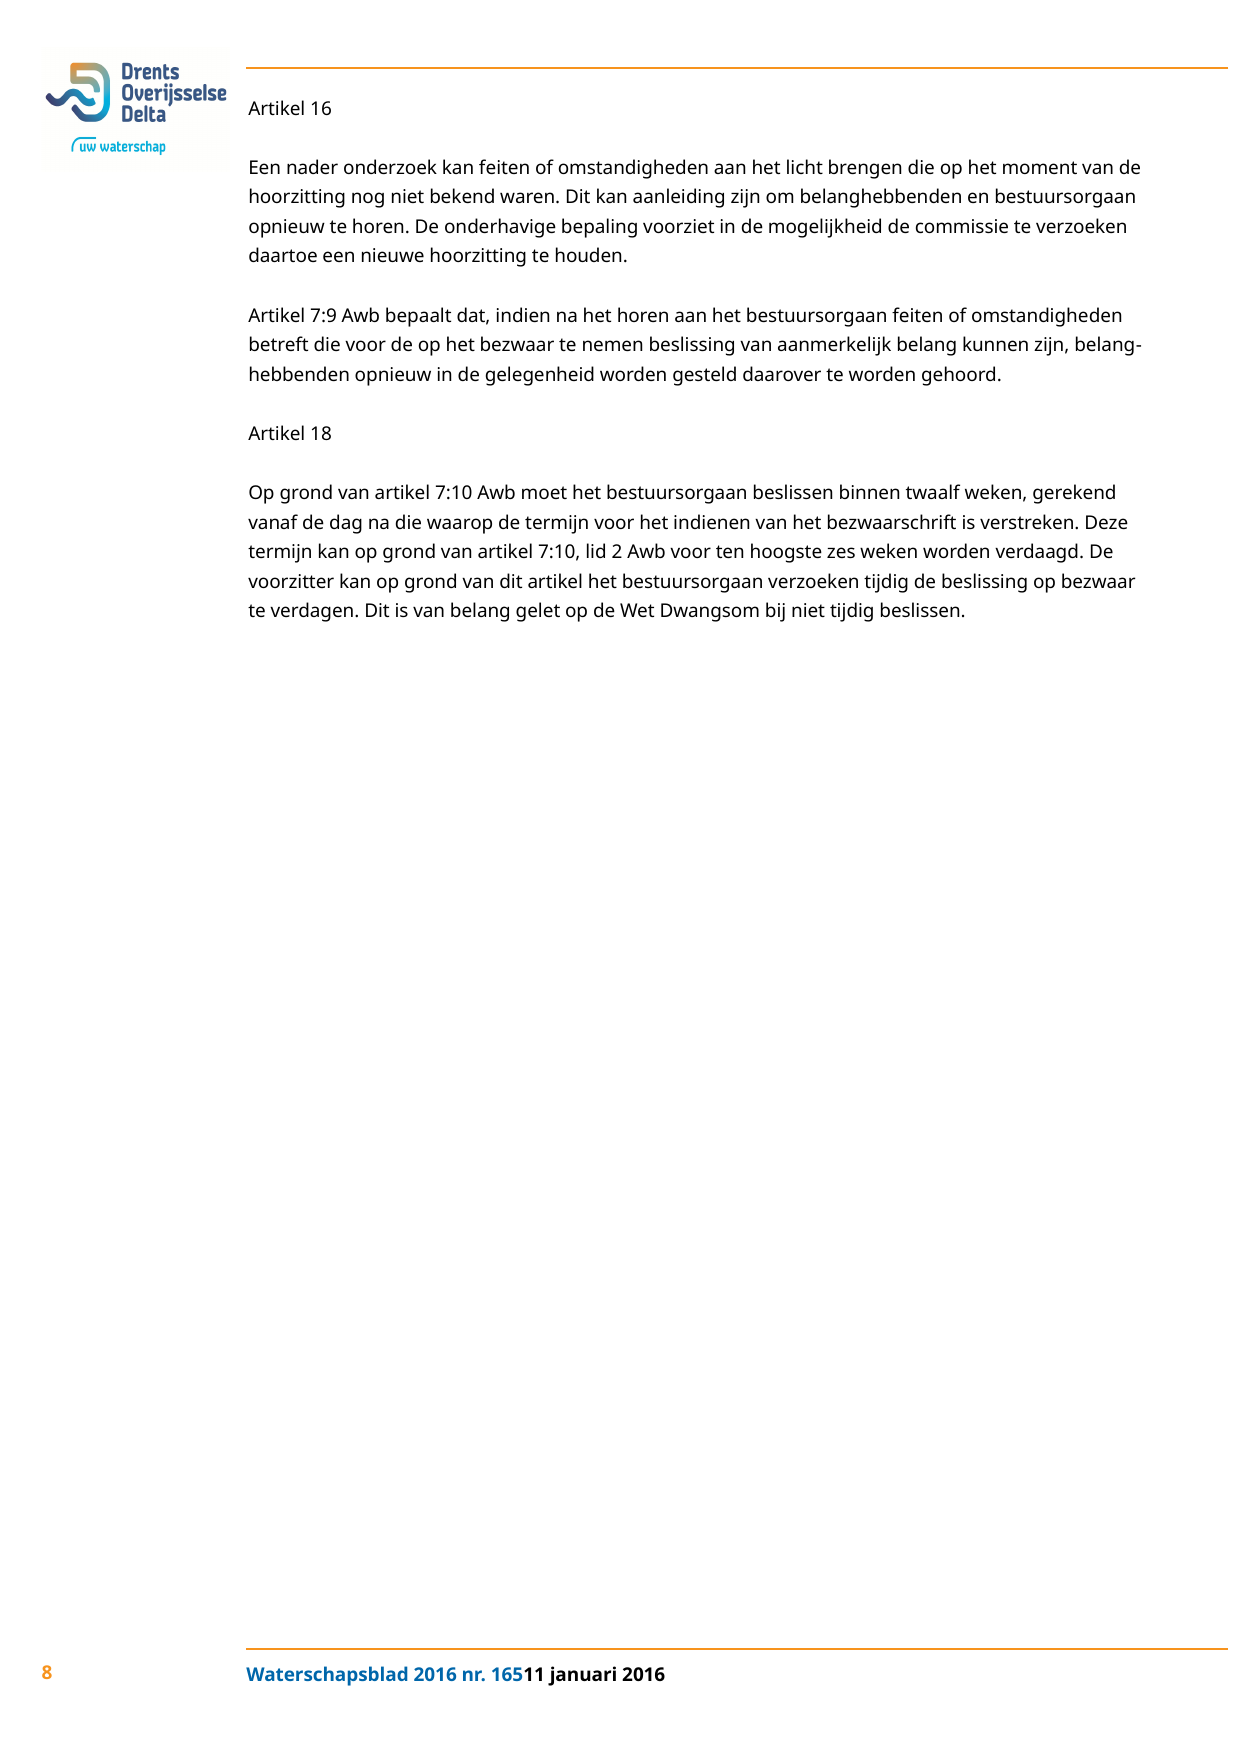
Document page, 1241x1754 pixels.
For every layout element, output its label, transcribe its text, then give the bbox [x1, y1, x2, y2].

text Arti­kel 7:9 Awb bepaalt dat, in­dien na het horen aan het bestuursorgaan feiten of omstandighe­den be­treft die voor de op het bezwaar te nemen beslissing van aanmerkelijk belang kunnen zijn, belang­hebbenden opnieuw in de gelegenheid worden gesteld daarover te worden gehoord. [248, 302, 1152, 387]
text Een nader onderzoek kan feiten of omstandigheden aan het licht brengen die op het moment van de hoorzitting nog niet bekend waren. Dit kan aanlei­ding zijn om belang­hebben­den en bestuursor­gaan opnieuw te horen. De on­derhavige bepaling voorziet in de mogelijk­heid de commissie te ver­zoeken daartoe een nieuwe hoorzitting te houden. [248, 154, 1152, 268]
text Artikel 18 [248, 420, 1152, 446]
picture [41, 47, 231, 172]
text Op grond van artikel 7:10 Awb moet het bestuursorgaan beslissen binnen twaalf weken, gerekend vanaf de dag na die waarop de termijn voor het indienen van het bezwaarschrift is verstreken. Deze termijn kan op grond van artikel 7:10, lid 2 Awb voor ten hoogste zes weken worden verdaagd. De voorzitter kan op grond van dit artikel het bestuursorgaan verzoeken tijdig de beslissing op bezwaar te verdagen. Dit is van belang gelet op de Wet Dwangsom bij niet tijdig beslissen. [248, 479, 1152, 623]
text Artikel 16 [248, 95, 1152, 121]
